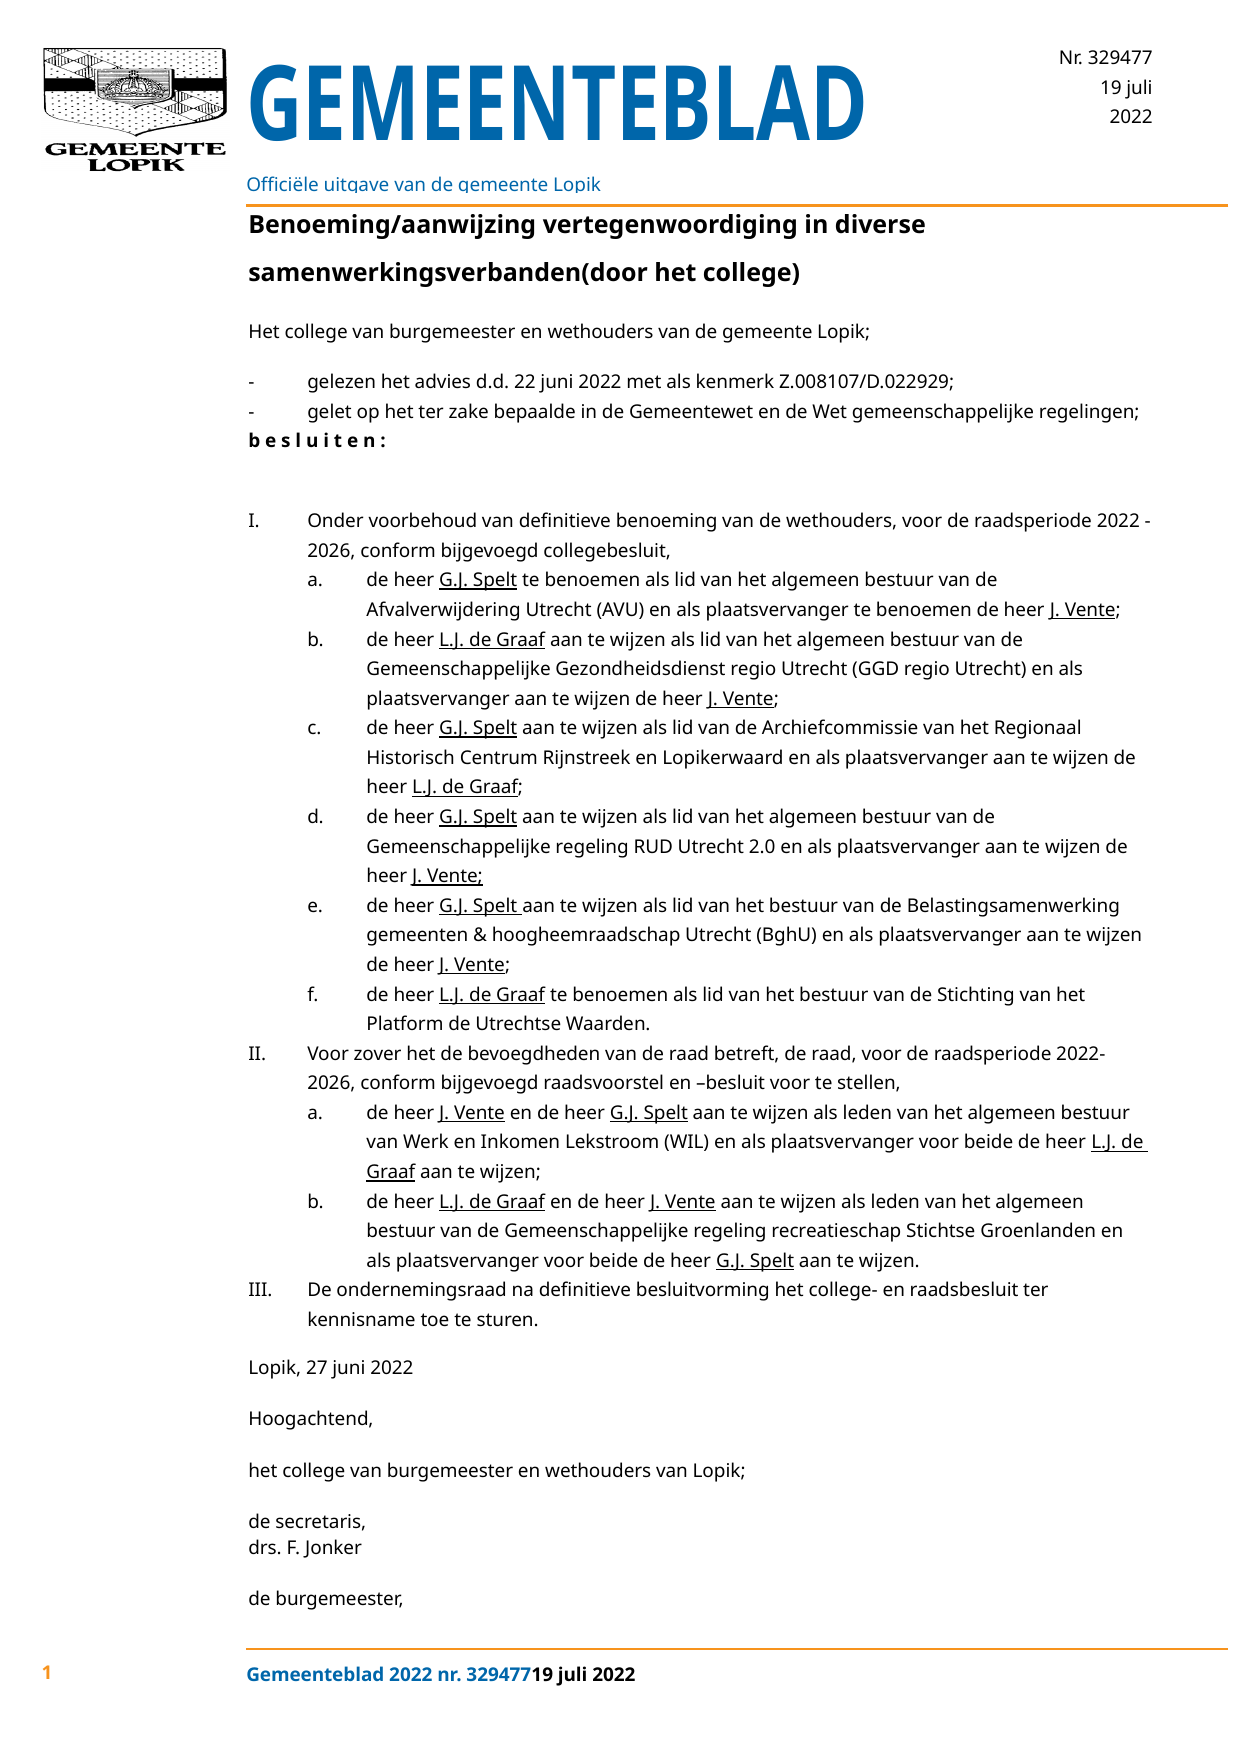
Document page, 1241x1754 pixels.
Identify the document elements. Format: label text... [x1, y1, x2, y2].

list de heer L.J. de Graaf en de heer J. Vente aan te wijzen als leden van het algemeen bestuur van de Gemeenschappelijke regeling recreatieschap Stichtse Groenlanden en als plaatsvervanger voor beide de heer G.J. Spelt aan te wijzen. [307, 1188, 1152, 1273]
list gelezen het advies d.d. 22 juni 2022 met als kenmerk Z.008107/D.022929; [248, 368, 1152, 394]
text Hoogachtend, [248, 1406, 1152, 1431]
list de heer G.J. Spelt aan te wijzen als lid van de Archiefcommissie van het Regionaal Historisch Centrum Rijnstreek en Lopikerwaard en als plaatsvervanger aan te wijzen de heer L.J. de Graaf; [307, 714, 1152, 799]
text de secretaris, [248, 1508, 1152, 1534]
list Onder voorbehoud van definitieve benoeming van de wethouders, voor de raadsperiode 2022 - 2026, conform bijgevoegd collegebesluit, [248, 507, 1152, 563]
text drs. F. Jonker [248, 1534, 1152, 1560]
text Lopik, 27 juni 2022 [248, 1354, 1152, 1380]
list de heer G.J. Spelt aan te wijzen als lid van het algemeen bestuur van de Gemeenschappelijke regeling RUD Utrecht 2.0 en als plaatsvervanger aan te wijzen de heer J. Vente; [307, 803, 1152, 888]
list de heer G.J. Spelt aan te wijzen als lid van het bestuur van de Belastingsamenwerking gemeenten & hoogheemraadschap Utrecht (BghU) en als plaatsvervanger aan te wijzen de heer J. Vente; [307, 892, 1152, 977]
list Voor zover het de bevoegdheden van de raad betreft, de raad, voor de raadsperiode 2022-2026, conform bijgevoegd raadsvoorstel en –besluit voor te stellen, [248, 1040, 1152, 1095]
list de heer G.J. Spelt te benoemen als lid van het algemeen bestuur van de Afvalverwijdering Utrecht (AVU) en als plaatsvervanger te benoemen de heer J. Vente; [307, 567, 1152, 622]
list de heer L.J. de Graaf aan te wijzen als lid van het algemeen bestuur van de Gemeenschappelijke Gezondheidsdienst regio Utrecht (GGD regio Utrecht) en als plaatsvervanger aan te wijzen de heer J. Vente; [307, 626, 1152, 711]
list De ondernemingsraad na definitieve besluitvorming het college- en raadsbesluit ter kennisname toe te sturen. [248, 1277, 1152, 1332]
text de burgemeester, [248, 1586, 1152, 1611]
list de heer J. Vente en de heer G.J. Spelt aan te wijzen als leden van het algemeen bestuur van Werk en Inkomen Lekstroom (WIL) en als plaatsvervanger voor beide de heer L.J. de Graaf aan te wijzen; [307, 1099, 1152, 1184]
text Het college van burgemeester en wethouders van de gemeente Lopik; [248, 318, 1152, 344]
text b e s l u i t e n : [248, 427, 1152, 453]
text Benoeming/aanwijzing vertegenwoordiging in diverse samenwerkingsverbanden(door het college) [248, 207, 1152, 288]
list gelet op het ter zake bepaalde in de Gemeentewet en de Wet gemeenschappelijke regelingen; [248, 398, 1152, 424]
picture [41, 47, 231, 172]
list de heer L.J. de Graaf te benoemen als lid van het bestuur van de Stichting van het Platform de Utrechtse Waarden. [307, 981, 1152, 1036]
text het college van burgemeester en wethouders van Lopik; [248, 1457, 1152, 1483]
